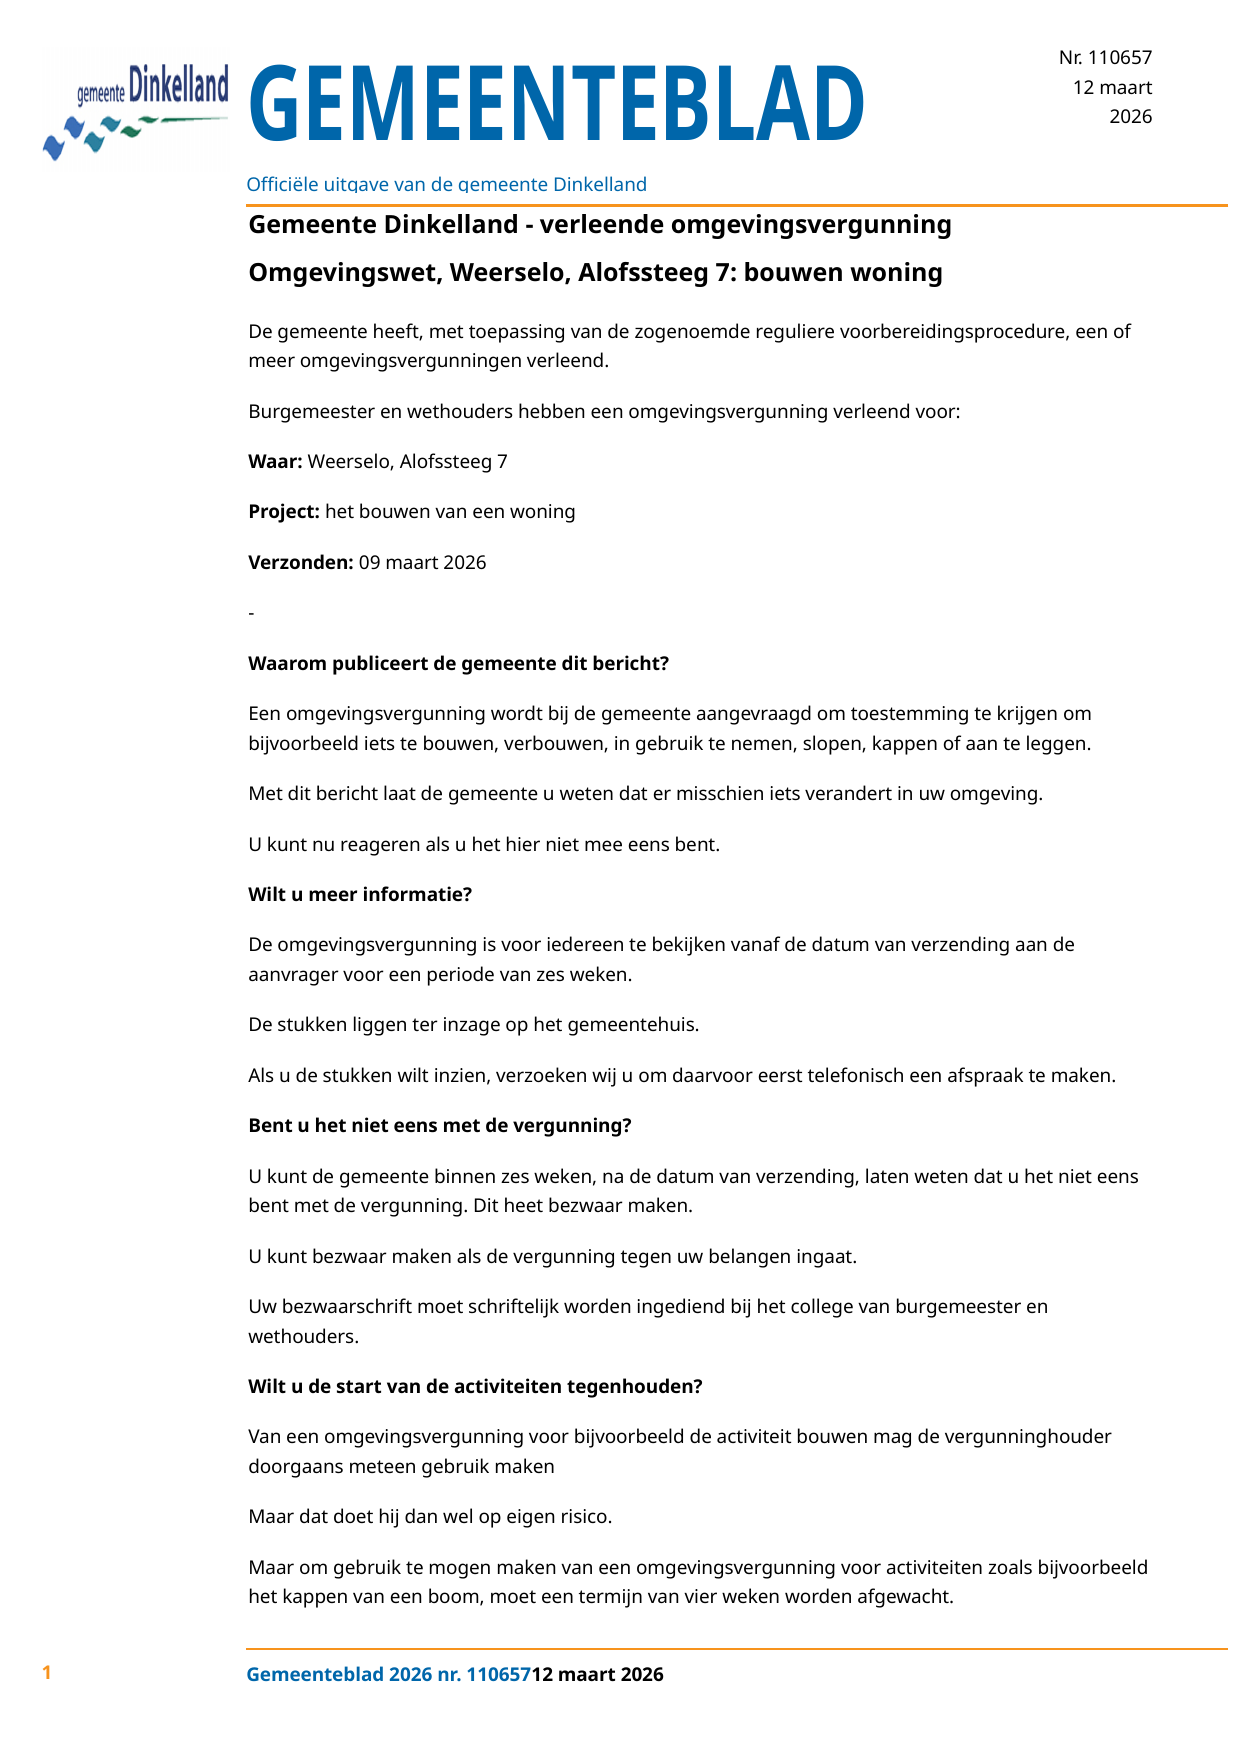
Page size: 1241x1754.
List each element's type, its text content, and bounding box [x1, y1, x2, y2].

text Project: het bouwen van een woning [248, 499, 1152, 524]
text Maar dat doet hij dan wel op eigen risico. [248, 1504, 1152, 1529]
picture [41, 47, 231, 172]
text Met dit bericht laat de gemeente u weten dat er misschien iets verandert in uw omgeving. [248, 780, 1152, 806]
text U kunt nu reageren als u het hier niet mee eens bent. [248, 831, 1152, 857]
text Een omgevingsvergunning wordt bij de gemeente aangevraagd om toestemming te krijgen om bijvoorbeeld iets te bouwen, verbouwen, in gebruik te nemen, slopen, kappen of aan te leggen. [248, 700, 1152, 756]
text Van een omgevingsvergunning voor bijvoorbeeld de activiteit bouwen mag de vergunninghouder doorgaans meteen gebruik maken [248, 1424, 1152, 1479]
text De gemeente heeft, met toepassing van de zogenoemde reguliere voorbereidingsprocedure, een of meer omgevingsvergunningen verleend. [248, 318, 1152, 373]
text Burgemeester en wethouders hebben een omgevingsvergunning verleend voor: [248, 398, 1152, 424]
text Waar: Weerselo, Alofssteeg 7 [248, 448, 1152, 474]
text De omgevingsvergunning is voor iedereen te bekijken vanaf de datum van verzending aan de aanvrager voor een periode van zes weken. [248, 932, 1152, 987]
text Uw bezwaarschrift moet schriftelijk worden ingediend bij het college van burgemeester en wethouders. [248, 1293, 1152, 1349]
text Wilt u de start van de activiteiten tegenhouden? [248, 1373, 1152, 1399]
text Waarom publiceert de gemeente dit bericht? [248, 650, 1152, 676]
text Maar om gebruik te mogen maken van een omgevingsvergunning voor activiteiten zoals bijvoorbeeld het kappen van een boom, moet een termijn van vier weken worden afgewacht. [248, 1554, 1152, 1609]
text U kunt de gemeente binnen zes weken, na de datum van verzending, laten weten dat u het niet eens bent met de vergunning. Dit heet bezwaar maken. [248, 1163, 1152, 1218]
text Gemeente Dinkelland - verleende omgevingsvergunning Omgevingswet, Weerselo, Alofssteeg 7: bouwen woning [248, 207, 1152, 288]
text Verzonden: 09 maart 2026 [248, 549, 1152, 575]
text - [248, 599, 1152, 625]
text U kunt bezwaar maken als de vergunning tegen uw belangen ingaat. [248, 1243, 1152, 1269]
text Bent u het niet eens met de vergunning? [248, 1112, 1152, 1138]
text Wilt u meer informatie? [248, 881, 1152, 907]
text Als u de stukken wilt inzien, verzoeken wij u om daarvoor eerst telefonisch een afspraak te maken. [248, 1062, 1152, 1088]
text De stukken liggen ter inzage op het gemeentehuis. [248, 1012, 1152, 1037]
